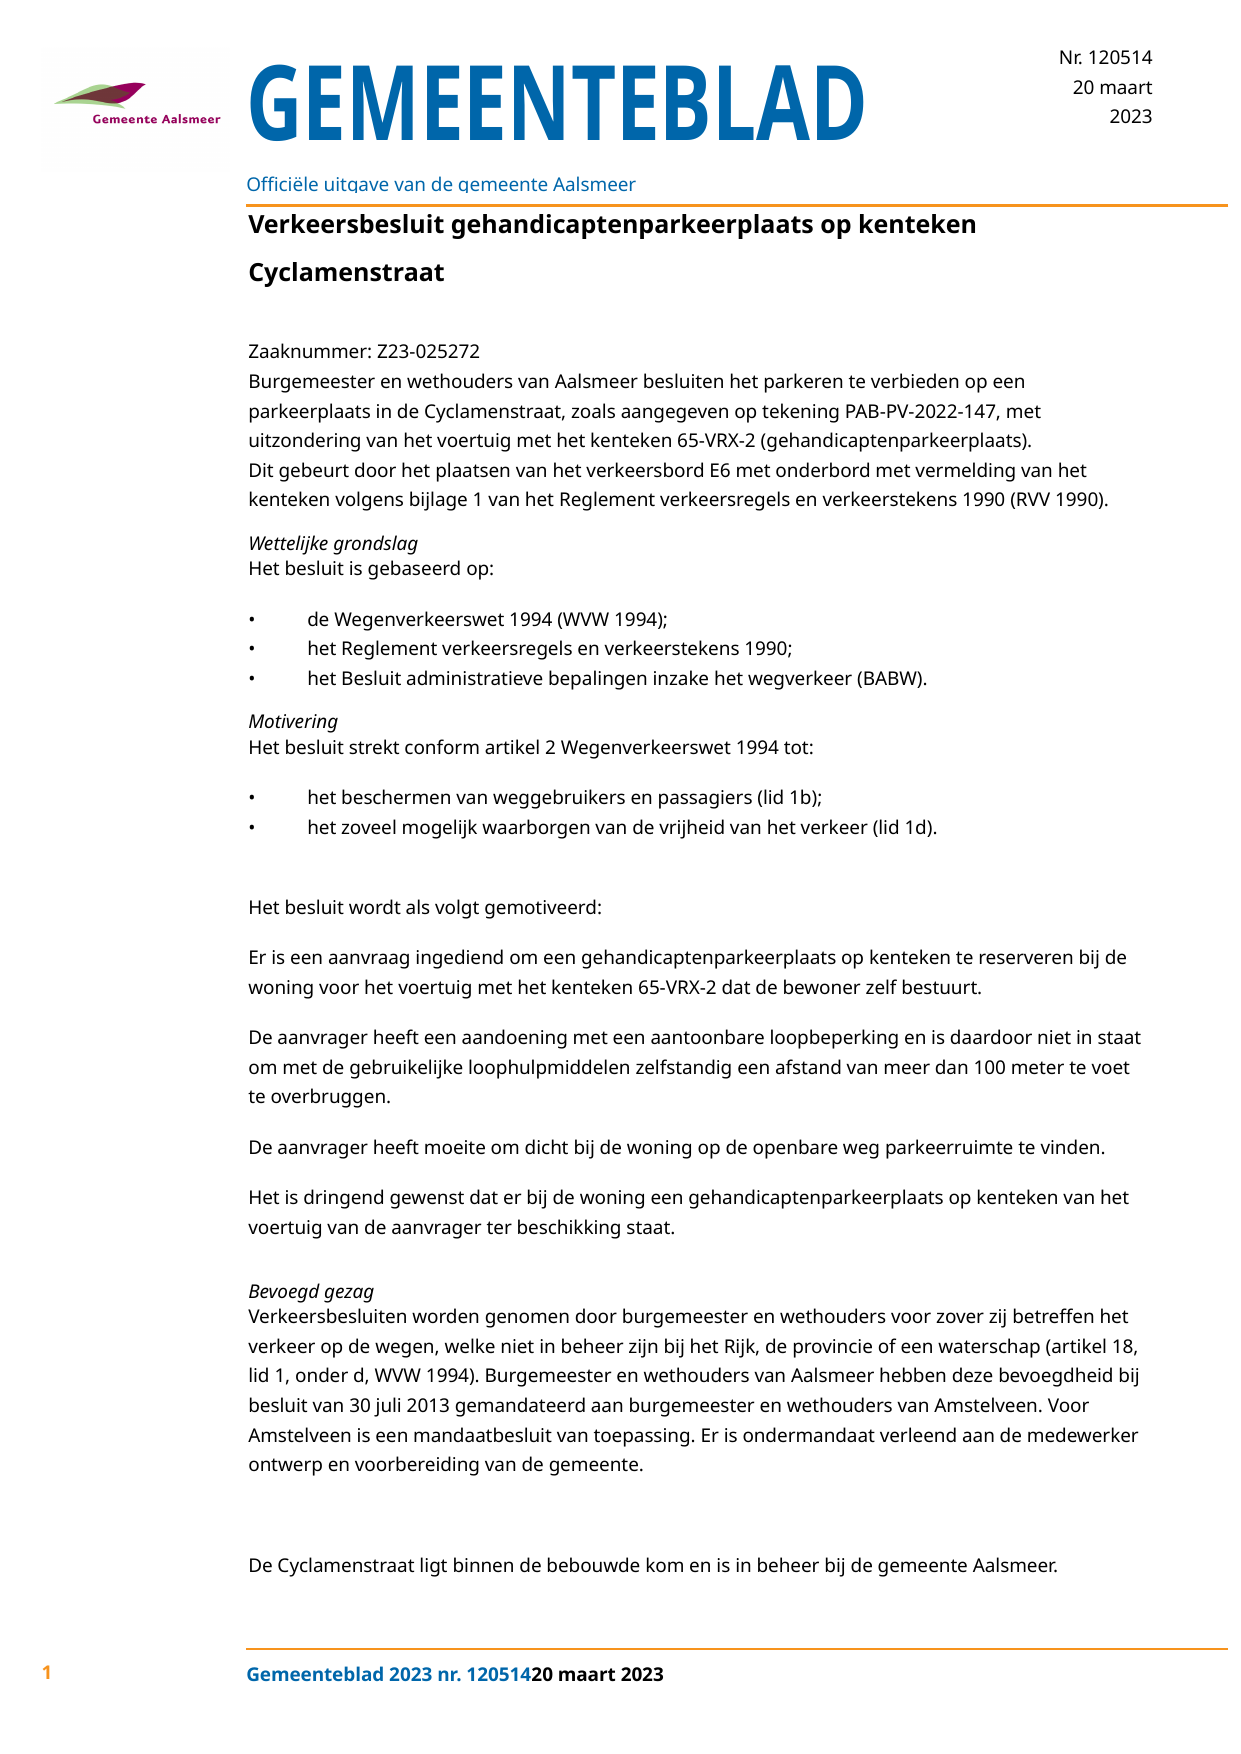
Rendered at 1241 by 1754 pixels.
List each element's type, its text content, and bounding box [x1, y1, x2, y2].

text Verkeersbesluit gehandicaptenparkeerplaats op kenteken Cyclamenstraat [248, 207, 1152, 288]
text De aanvrager heeft een aandoening met een aantoonbare loopbeperking en is daardoor niet in staat om met de gebruikelijke loophulpmiddelen zelfstandig een afstand van meer dan 100 meter te voet te overbruggen. [248, 1024, 1152, 1109]
text Verkeersbesluiten worden genomen door burgemeester en wethouders voor zover zij betreffen het verkeer op de wegen, welke niet in beheer zijn bij het Rijk, de provincie of een waterschap (artikel 18, lid 1, onder d, WVW 1994). Burgemeester en wethouders van Aalsmeer hebben deze bevoegdheid bij besluit van 30 juli 2013 gemandateerd aan burgemeester en wethouders van Amstelveen. Voor Amstelveen is een mandaatbesluit van toepassing. Er is ondermandaat verleend aan de medewerker ontwerp en voorbereiding van de gemeente. [248, 1303, 1152, 1477]
text Bevoegd gezag [248, 1278, 1152, 1303]
text Er is een aanvraag ingediend om een gehandicaptenparkeerplaats op kenteken te reserveren bij de woning voor het voertuig met het kenteken 65-VRX-2 dat de bewoner zelf bestuurt. [248, 944, 1152, 999]
text Wettelijke grondslag [248, 530, 1152, 555]
text Het besluit strekt conform artikel 2 Wegenverkeerswet 1994 tot: [248, 734, 1152, 759]
text Zaaknummer: Z23-025272 [248, 339, 1152, 364]
text De aanvrager heeft moeite om dicht bij de woning op de openbare weg parkeerruimte te vinden. [248, 1134, 1152, 1159]
picture [41, 47, 231, 172]
text Motivering [248, 708, 1152, 734]
list de Wegenverkeerswet 1994 (WVW 1994); [248, 606, 1152, 632]
text Het besluit wordt als volgt gemotiveerd: [248, 894, 1152, 919]
text Dit gebeurt door het plaatsen van het verkeersbord E6 met onderbord met vermelding van het kenteken volgens bijlage 1 van het Reglement verkeersregels en verkeerstekens 1990 (RVV 1990). [248, 457, 1152, 512]
text Burgemeester en wethouders van Aalsmeer besluiten het parkeren te verbieden op een parkeerplaats in de Cyclamenstraat, zoals aangegeven op tekening PAB-PV-2022-147, met uitzondering van het voertuig met het kenteken 65-VRX-2 (gehandicaptenparkeerplaats). [248, 368, 1152, 453]
list het beschermen van weggebruikers en passagiers (lid 1b); [248, 784, 1152, 810]
list het Reglement verkeersregels en verkeerstekens 1990; [248, 635, 1152, 661]
list het zoveel mogelijk waarborgen van de vrijheid van het verkeer (lid 1d). [248, 814, 1152, 839]
text Het is dringend gewenst dat er bij de woning een gehandicaptenparkeerplaats op kenteken van het voertuig van de aanvrager ter beschikking staat. [248, 1184, 1152, 1239]
list het Besluit administratieve bepalingen inzake het wegverkeer (BABW). [248, 665, 1152, 691]
text De Cyclamenstraat ligt binnen de bebouwde kom en is in beheer bij de gemeente Aalsmeer. [248, 1552, 1152, 1578]
text Het besluit is gebaseerd op: [248, 555, 1152, 581]
